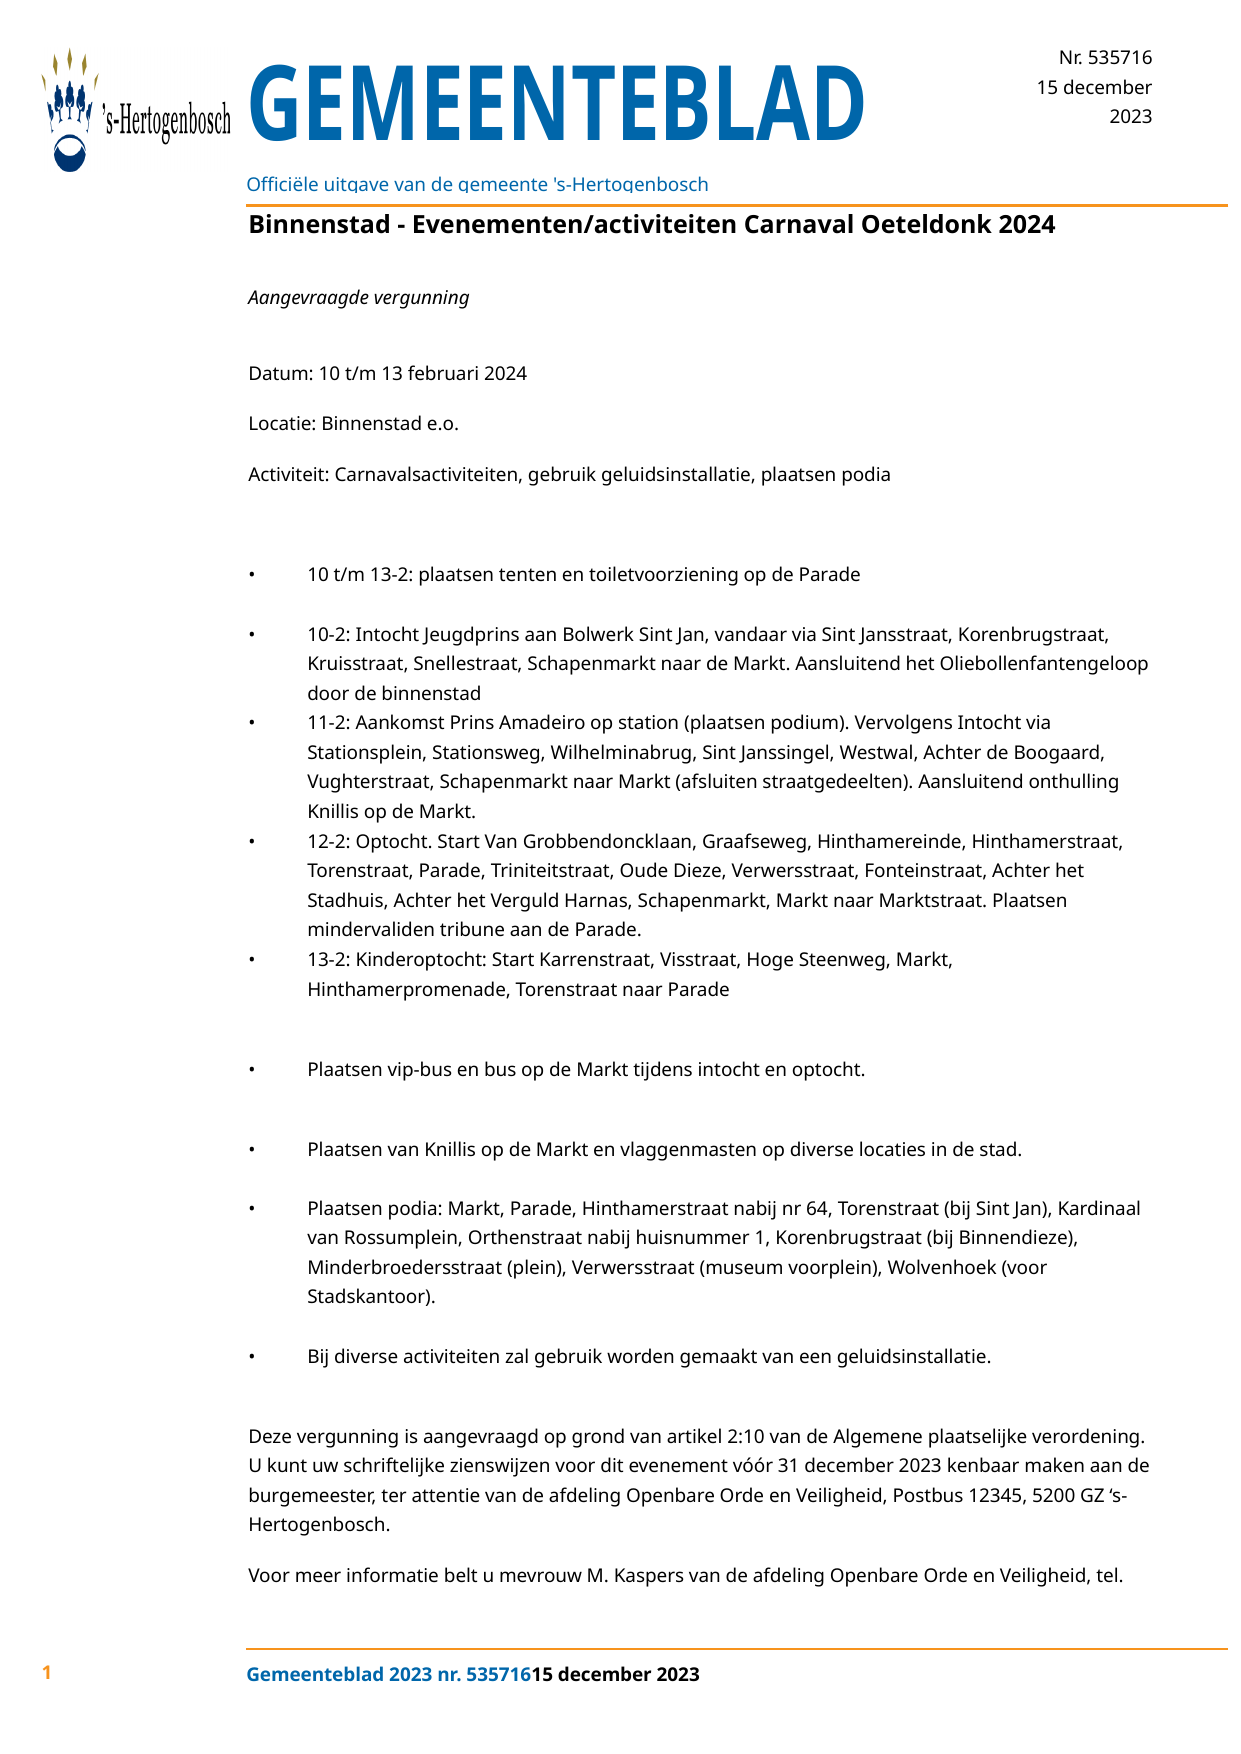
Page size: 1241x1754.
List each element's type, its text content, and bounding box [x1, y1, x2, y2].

list 12-2: Optocht. Start Van Grobbendoncklaan, Graafseweg, Hinthamereinde, Hinthamerstraat, Torenstraat, Parade, Triniteitstraat, Oude Dieze, Verwersstraat, Fonteinstraat, Achter het Stadhuis, Achter het Verguld Harnas, Schapenmarkt, Markt naar Marktstraat. Plaatsen mindervaliden tribune aan de Parade. [248, 828, 1152, 942]
text Datum: 10 t/m 13 februari 2024 [248, 360, 1152, 386]
list Plaatsen van Knillis op de Markt en vlaggenmasten op diverse locaties in de stad. [248, 1136, 1152, 1162]
list Bij diverse activiteiten zal gebruik worden gemaakt van een geluidsinstallatie. [248, 1343, 1152, 1369]
list 11-2: Aankomst Prins Amadeiro op station (plaatsen podium). Vervolgens Intocht via Stationsplein, Stationsweg, Wilhelminabrug, Sint Janssingel, Westwal, Achter de Boogaard, Vughterstraat, Schapenmarkt naar Markt (afsluiten straatgedeelten). Aansluitend onthulling Knillis op de Markt. [248, 709, 1152, 824]
list 10 t/m 13-2: plaatsen tenten en toiletvoorziening op de Parade [248, 562, 1152, 587]
picture [41, 47, 231, 172]
text Activiteit: Carnavalsactiviteiten, gebruik geluidsinstallatie, plaatsen podia [248, 461, 1152, 487]
text Aangevraagde vergunning [248, 284, 1152, 309]
text Voor meer informatie belt u mevrouw M. Kaspers van de afdeling Openbare Orde en Veiligheid, tel. [248, 1562, 1152, 1588]
text Locatie: Binnenstad e.o. [248, 410, 1152, 436]
list 10-2: Intocht Jeugdprins aan Bolwerk Sint Jan, vandaar via Sint Jansstraat, Korenbrugstraat, Kruisstraat, Snellestraat, Schapenmarkt naar de Markt. Aansluitend het Oliebollenfantengeloop door de binnenstad [248, 621, 1152, 706]
list Plaatsen podia: Markt, Parade, Hinthamerstraat nabij nr 64, Torenstraat (bij Sint Jan), Kardinaal van Rossumplein, Orthenstraat nabij huisnummer 1, Korenbrugstraat (bij Binnendieze), Minderbroedersstraat (plein), Verwersstraat (museum voorplein), Wolvenhoek (voor Stadskantoor). [248, 1195, 1152, 1309]
text Binnenstad - Evenementen/activiteiten Carnaval Oeteldonk 2024 [248, 207, 1152, 241]
list 13-2: Kinderoptocht: Start Karrenstraat, Visstraat, Hoge Steenweg, Markt, Hinthamerpromenade, Torenstraat naar Parade [248, 946, 1152, 1002]
text Deze vergunning is aangevraagd op grond van artikel 2:10 van de Algemene plaatselijke verordening. U kunt uw schriftelijke zienswijzen voor dit evenement vóór 31 december 2023 kenbaar maken aan de burgemeester, ter attentie van de afdeling Openbare Orde en Veiligheid, Postbus 12345, 5200 GZ ‘s-Hertogenbosch. [248, 1423, 1152, 1537]
list Plaatsen vip-bus en bus op de Markt tijdens intocht en optocht. [248, 1056, 1152, 1082]
